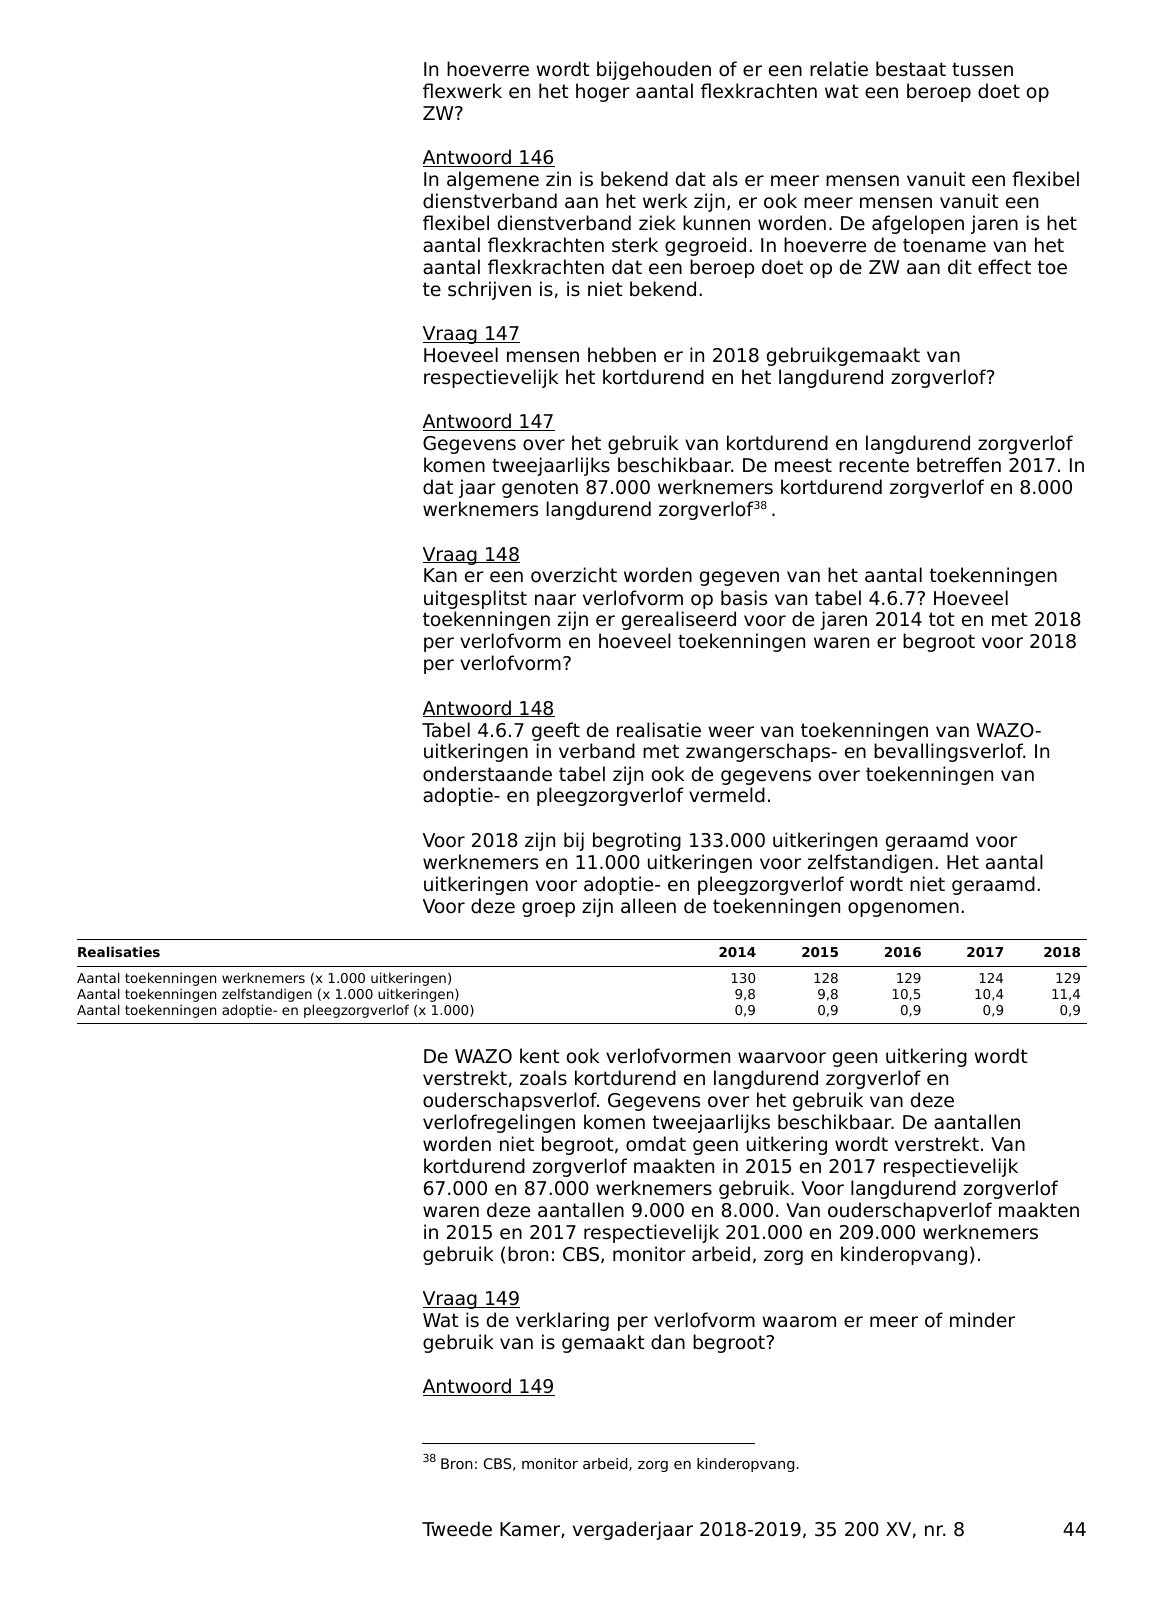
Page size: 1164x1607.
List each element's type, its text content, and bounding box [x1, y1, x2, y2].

text Antwoord 149 [422, 1376, 1087, 1398]
table_header 2014 [679, 940, 762, 966]
table_cell Aantal toekenningen werknemers (x 1.000 uitkeringen) [77, 967, 679, 987]
table_header 2015 [762, 940, 844, 966]
text Kan er een overzicht worden gegeven van het aantal toekenningen uitgesplitst naar verlofvorm op basis van tabel 4.6.7? Hoeveel toekenningen zijn er gerealiseerd voor de jaren 2014 tot en met 2018 per verlofvorm en hoeveel toekenningen waren er begroot voor 2018 per verlofvorm? [422, 565, 1087, 675]
text De WAZO kent ook verlofvormen waarvoor geen uitkering wordt verstrekt, zoals kortdurend en langdurend zorgverlof en ouderschapsverlof. Gegevens over het gebruik van deze verlofregelingen komen tweejaarlijks beschikbaar. De aantallen worden niet begroot, omdat geen uitkering wordt verstrekt. Van kortdurend zorgverlof maakten in 2015 en 2017 respectievelijk 67.000 en 87.000 werknemers gebruik. Voor langdurend zorgverlof waren deze aantallen 9.000 en 8.000. Van ouderschapverlof maakten in 2015 en 2017 respectievelijk 201.000 en 209.000 werknemers gebruik (bron: CBS, monitor arbeid, zorg en kinderopvang). [422, 1046, 1087, 1266]
text Tabel 4.6.7 geeft de realisatie weer van toekenningen van WAZO-uitkeringen in verband met zwangerschaps- en bevallingsverlof. In onderstaande tabel zijn ook de gegevens over toekenningen van adoptie- en pleegzorgverlof vermeld. [422, 719, 1087, 807]
table_header 2016 [845, 940, 927, 966]
table_cell 128 [762, 967, 844, 987]
table_cell 9,8 [762, 987, 844, 1003]
table_cell 10,5 [845, 987, 927, 1003]
table_header Realisaties [77, 940, 679, 966]
table_cell 130 [679, 967, 762, 987]
text Vraag 149 [422, 1288, 1087, 1310]
text Antwoord 146 [422, 147, 1087, 169]
table_cell 11,4 [1010, 987, 1087, 1003]
table_cell 0,9 [1010, 1003, 1087, 1023]
table_cell 124 [927, 967, 1010, 987]
text Vraag 148 [422, 543, 1087, 565]
table_cell 10,4 [927, 987, 1010, 1003]
table_header 2017 [927, 940, 1010, 966]
text Voor 2018 zijn bij begroting 133.000 uitkeringen geraamd voor werknemers en 11.000 uitkeringen voor zelfstandigen. Het aantal uitkeringen voor adoptie- en pleegzorgverlof wordt niet geraamd. Voor deze groep zijn alleen de toekenningen opgenomen. [422, 829, 1087, 917]
table_cell 0,9 [762, 1003, 844, 1023]
text Hoeveel mensen hebben er in 2018 gebruikgemaakt van respectievelijk het kortdurend en het langdurend zorgverlof? [422, 345, 1087, 389]
text Gegevens over het gebruik van kortdurend en langdurend zorgverlof komen tweejaarlijks beschikbaar. De meest recente betreffen 2017. In dat jaar genoten 87.000 werknemers kortdurend zorgverlof en 8.000 werknemers langdurend zorgverlof. [422, 433, 1087, 521]
table_cell 0,9 [679, 1003, 762, 1023]
text Wat is de verklaring per verlofvorm waarom er meer of minder gebruik van is gemaakt dan begroot? [422, 1310, 1087, 1354]
table_header 2018 [1010, 940, 1087, 966]
table_cell Aantal toekenningen zelfstandigen (x 1.000 uitkeringen) [77, 987, 679, 1003]
table_cell 129 [845, 967, 927, 987]
text Bron: CBS, monitor arbeid, zorg en kinderopvang. [422, 1452, 1087, 1474]
text In algemene zin is bekend dat als er meer mensen vanuit een flexibel dienstverband aan het werk zijn, er ook meer mensen vanuit een flexibel dienstverband ziek kunnen worden. De afgelopen jaren is het aantal flexkrachten sterk gegroeid. In hoeverre de toename van het aantal flexkrachten dat een beroep doet op de ZW aan dit effect toe te schrijven is, is niet bekend. [422, 169, 1087, 301]
table_cell 9,8 [679, 987, 762, 1003]
text Antwoord 147 [422, 411, 1087, 433]
table_cell 0,9 [927, 1003, 1010, 1023]
text In hoeverre wordt bijgehouden of er een relatie bestaat tussen flexwerk en het hoger aantal flexkrachten wat een beroep doet op ZW? [422, 59, 1087, 125]
table_cell 129 [1010, 967, 1087, 987]
table_cell Aantal toekenningen adoptie- en pleegzorgverlof (x 1.000) [77, 1003, 679, 1023]
table_cell 0,9 [845, 1003, 927, 1023]
text Vraag 147 [422, 323, 1087, 345]
text Antwoord 148 [422, 697, 1087, 719]
